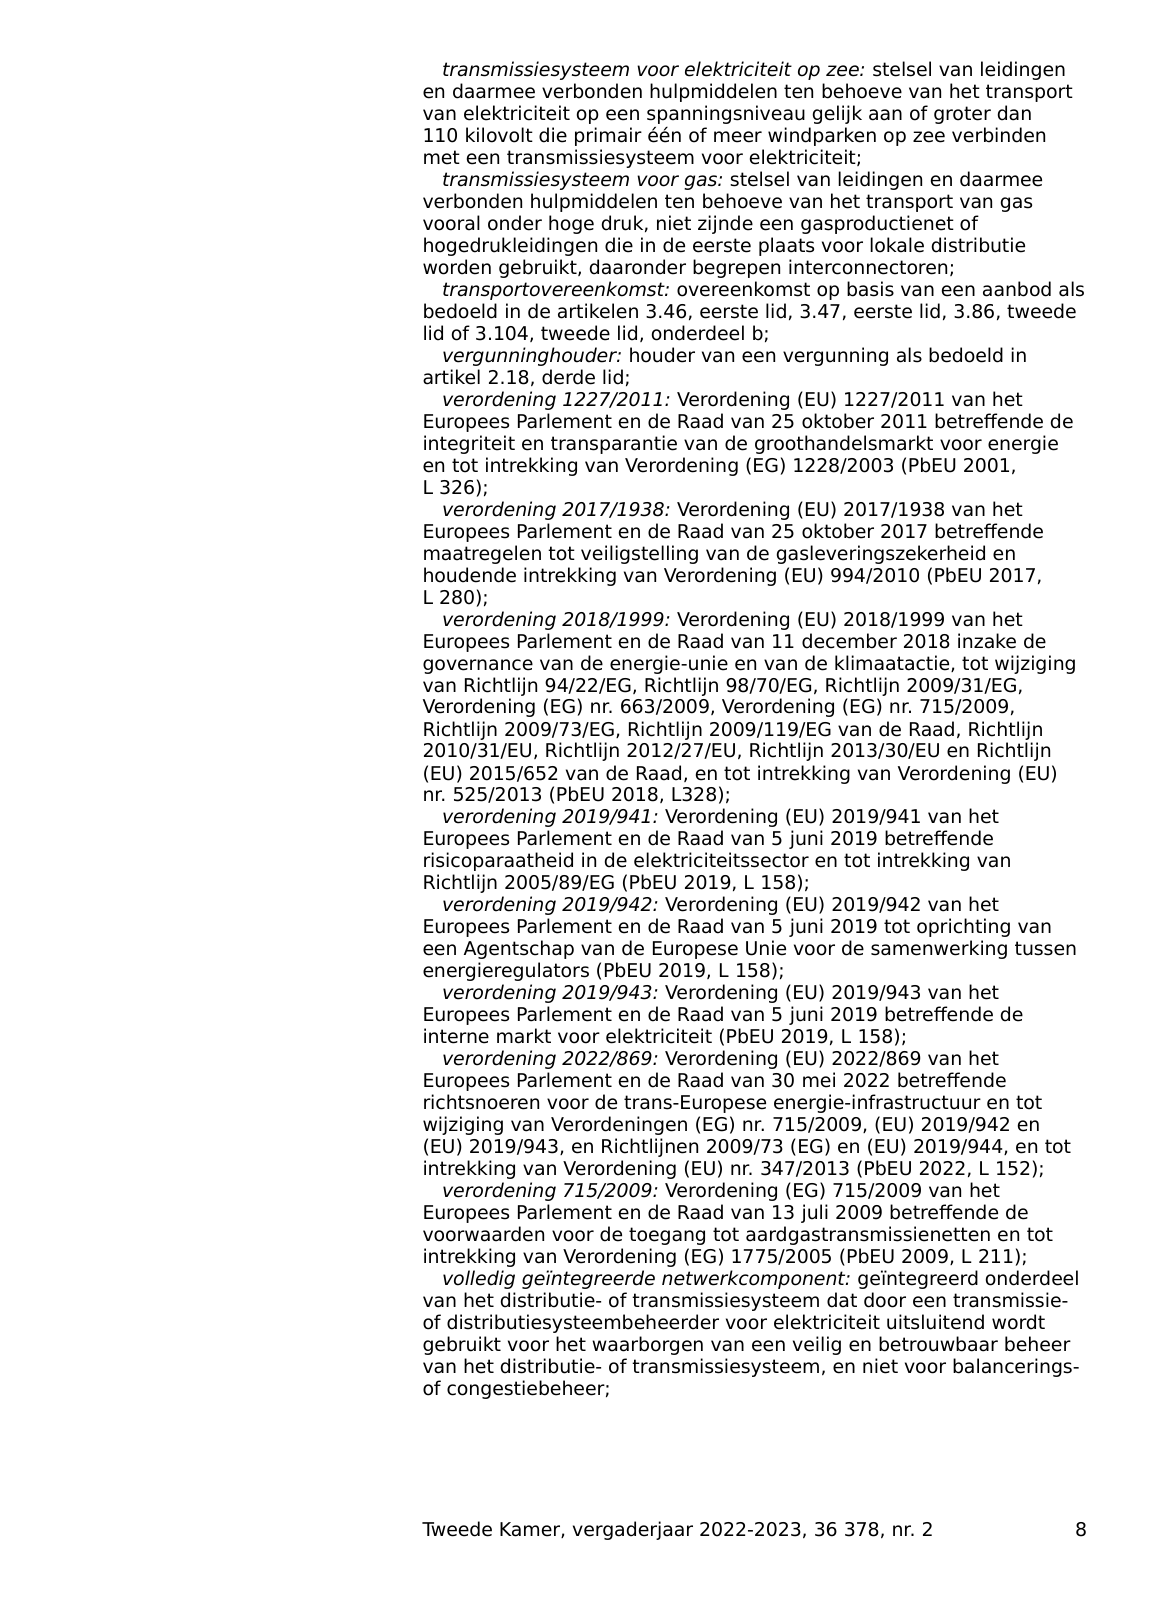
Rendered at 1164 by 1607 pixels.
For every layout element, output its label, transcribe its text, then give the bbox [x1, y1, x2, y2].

text verordening 2019/943: Verordening (EU) 2019/943 van het Europees Parlement en de Raad van 5 juni 2019 betreffende de interne markt voor elektriciteit (PbEU 2019, L 158); [422, 982, 1087, 1048]
text verordening 715/2009: Verordening (EG) 715/2009 van het Europees Parlement en de Raad van 13 juli 2009 betreffende de voorwaarden voor de toegang tot aardgastransmissienetten en tot intrekking van Verordening (EG) 1775/2005 (PbEU 2009, L 211); [422, 1180, 1087, 1268]
text verordening 2022/869: Verordening (EU) 2022/869 van het Europees Parlement en de Raad van 30 mei 2022 betreffende richtsnoeren voor de trans-Europese energie-infrastructuur en tot wijziging van Verordeningen (EG) nr. 715/2009, (EU) 2019/942 en (EU) 2019/943, en Richtlijnen 2009/73 (EG) en (EU) 2019/944, en tot intrekking van Verordening (EU) nr. 347/2013 (PbEU 2022, L 152); [422, 1048, 1087, 1180]
text transportovereenkomst: overeenkomst op basis van een aanbod als bedoeld in de artikelen 3.46, eerste lid, 3.47, eerste lid, 3.86, tweede lid of 3.104, tweede lid, onderdeel b; [422, 279, 1087, 345]
text verordening 2019/942: Verordening (EU) 2019/942 van het Europees Parlement en de Raad van 5 juni 2019 tot oprichting van een Agentschap van de Europese Unie voor de samenwerking tussen energieregulators (PbEU 2019, L 158); [422, 894, 1087, 982]
text vergunninghouder: houder van een vergunning als bedoeld in artikel 2.18, derde lid; [422, 345, 1087, 389]
text verordening 2019/941: Verordening (EU) 2019/941 van het Europees Parlement en de Raad van 5 juni 2019 betreffende risicoparaatheid in de elektriciteitssector en tot intrekking van Richtlijn 2005/89/EG (PbEU 2019, L 158); [422, 806, 1087, 894]
text transmissiesysteem voor elektriciteit op zee: stelsel van leidingen en daarmee verbonden hulpmiddelen ten behoeve van het transport van elektriciteit op een spanningsniveau gelijk aan of groter dan 110 kilovolt die primair één of meer windparken op zee verbinden met een transmissiesysteem voor elektriciteit; [422, 59, 1087, 169]
text volledig geïntegreerde netwerkcomponent: geïntegreerd onderdeel van het distributie- of transmissiesysteem dat door een transmissie- of distributiesysteembeheerder voor elektriciteit uitsluitend wordt gebruikt voor het waarborgen van een veilig en betrouwbaar beheer van het distributie- of transmissiesysteem, en niet voor balancerings- of congestiebeheer; [422, 1268, 1087, 1400]
text verordening 2017/1938: Verordening (EU) 2017/1938 van het Europees Parlement en de Raad van 25 oktober 2017 betreffende maatregelen tot veiligstelling van de gasleveringszekerheid en houdende intrekking van Verordening (EU) 994/2010 (PbEU 2017, L 280); [422, 499, 1087, 608]
text verordening 1227/2011: Verordening (EU) 1227/2011 van het Europees Parlement en de Raad van 25 oktober 2011 betreffende de integriteit en transparantie van de groothandelsmarkt voor energie en tot intrekking van Verordening (EG) 1228/2003 (PbEU 2001, L 326); [422, 389, 1087, 499]
text verordening 2018/1999: Verordening (EU) 2018/1999 van het Europees Parlement en de Raad van 11 december 2018 inzake de governance van de energie-unie en van de klimaatactie, tot wijziging van Richtlijn 94/22/EG, Richtlijn 98/70/EG, Richtlijn 2009/31/EG, Verordening (EG) nr. 663/2009, Verordening (EG) nr. 715/2009, Richtlijn 2009/73/EG, Richtlijn 2009/119/EG van de Raad, Richtlijn 2010/31/EU, Richtlijn 2012/27/EU, Richtlijn 2013/30/EU en Richtlijn (EU) 2015/652 van de Raad, en tot intrekking van Verordening (EU) nr. 525/2013 (PbEU 2018, L328); [422, 608, 1087, 806]
text transmissiesysteem voor gas: stelsel van leidingen en daarmee verbonden hulpmiddelen ten behoeve van het transport van gas vooral onder hoge druk, niet zijnde een gasproductienet of hogedrukleidingen die in de eerste plaats voor lokale distributie worden gebruikt, daaronder begrepen interconnectoren; [422, 169, 1087, 279]
